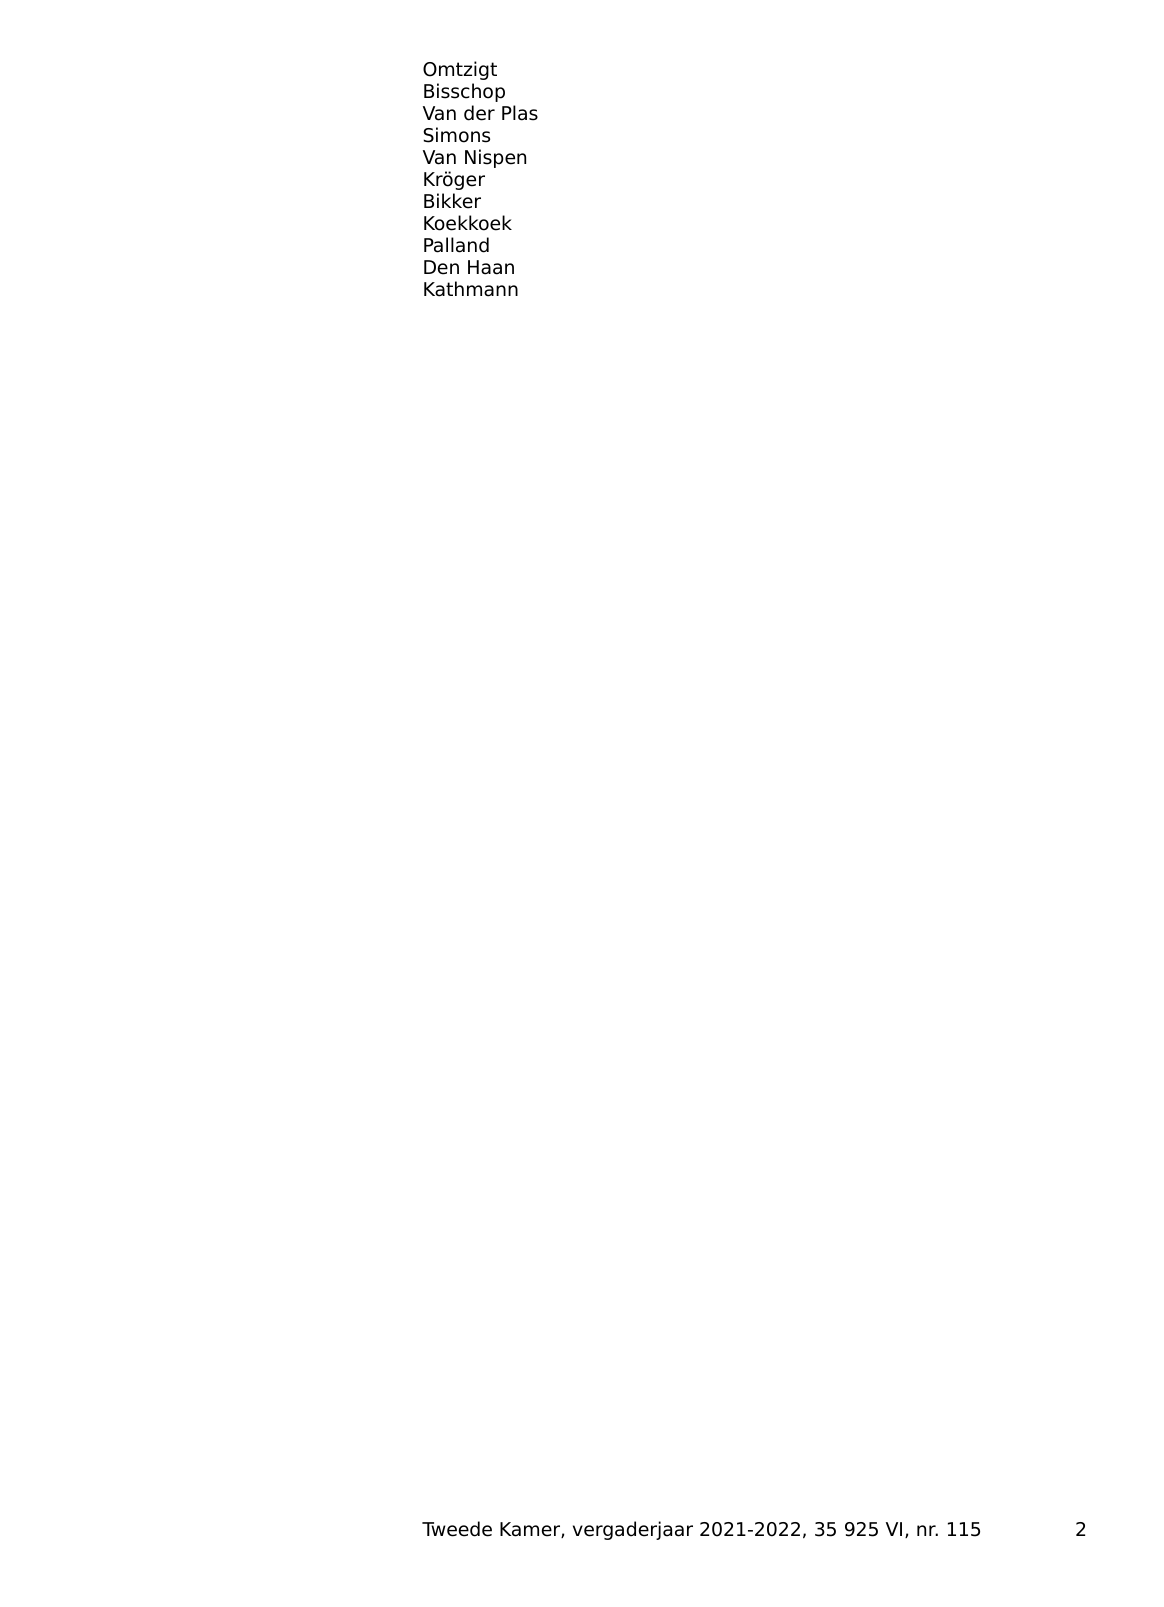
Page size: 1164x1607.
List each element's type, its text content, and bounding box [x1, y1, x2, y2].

text Kröger [422, 169, 1087, 191]
text Koekkoek [422, 213, 1087, 235]
text Omtzigt [422, 59, 1087, 81]
text Van Nispen [422, 147, 1087, 169]
text Kathmann [422, 279, 1087, 301]
text Bikker [422, 191, 1087, 213]
text Den Haan [422, 257, 1087, 279]
text Palland [422, 235, 1087, 257]
text Bisschop [422, 81, 1087, 103]
text Simons [422, 125, 1087, 147]
text Van der Plas [422, 103, 1087, 125]
